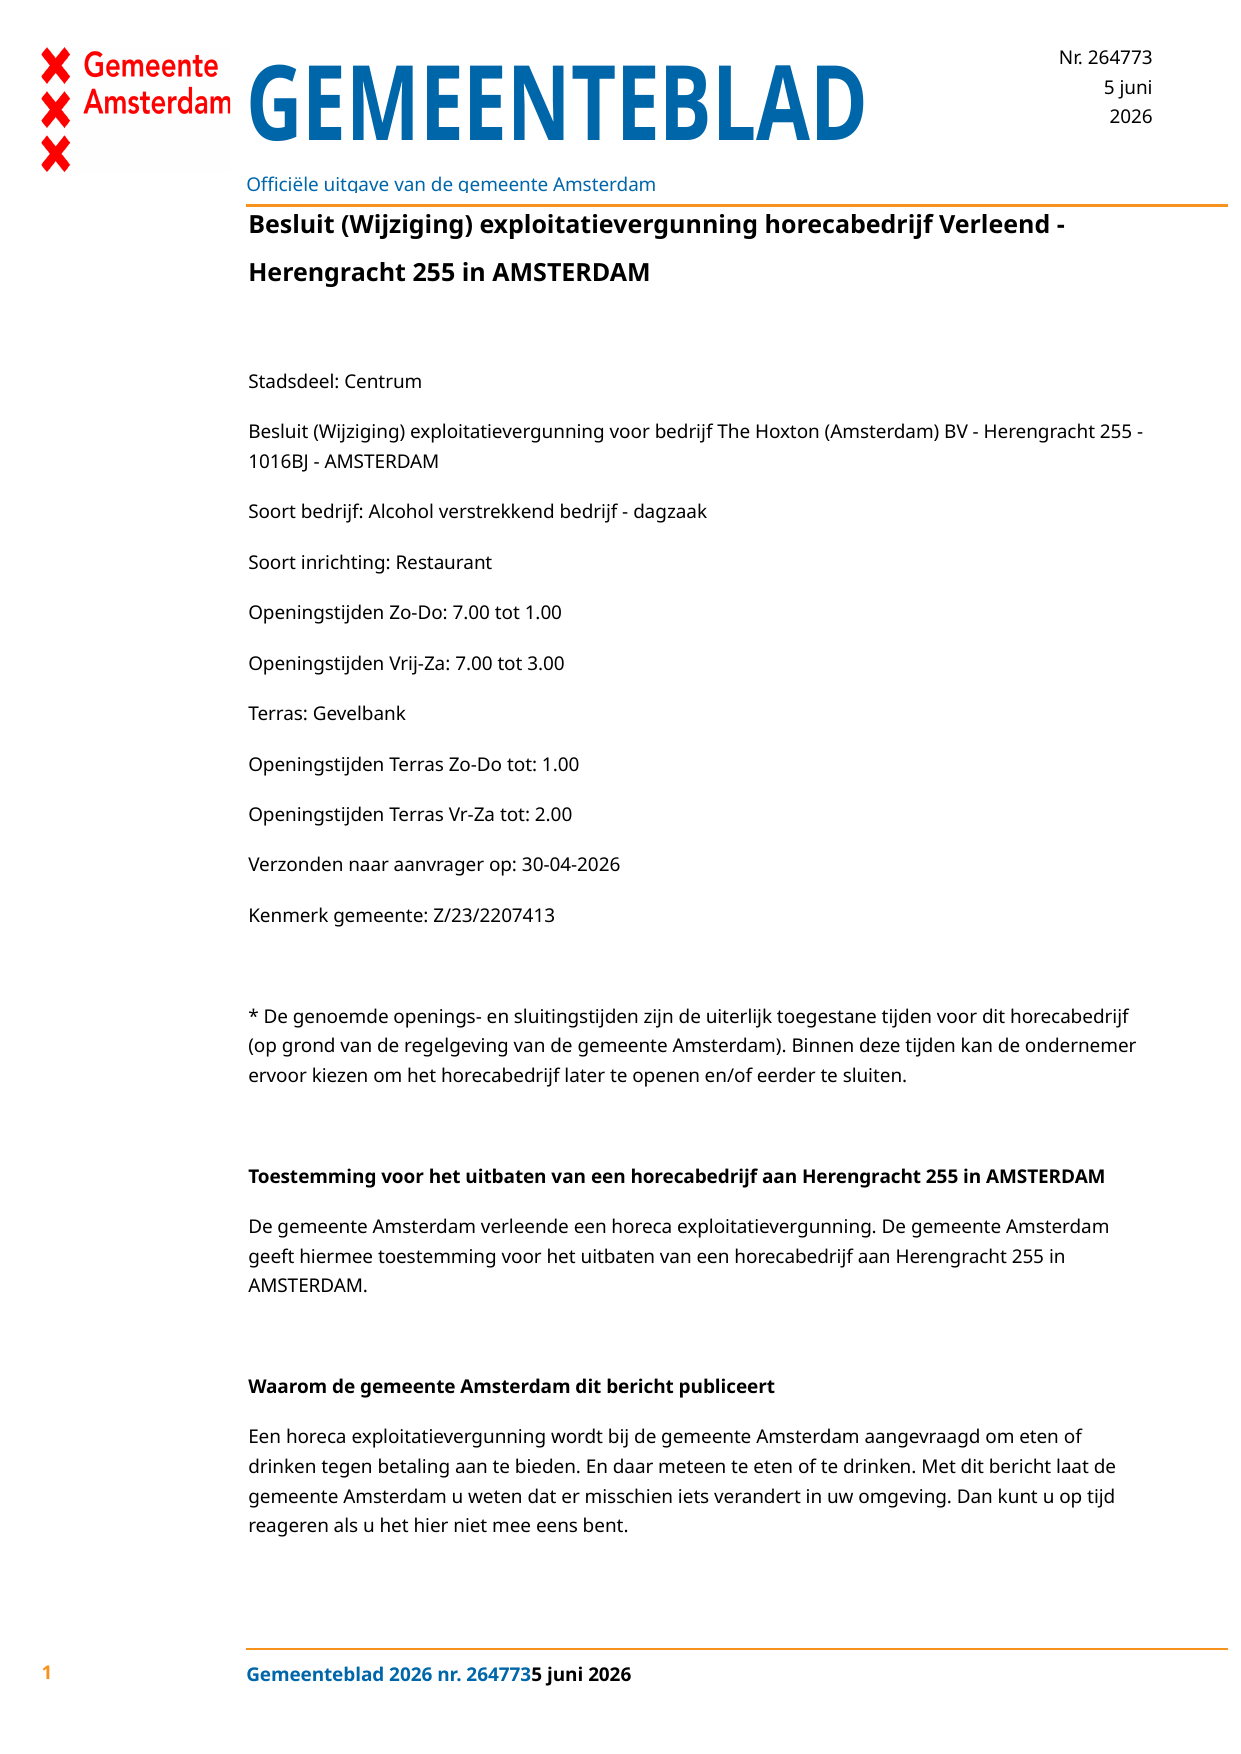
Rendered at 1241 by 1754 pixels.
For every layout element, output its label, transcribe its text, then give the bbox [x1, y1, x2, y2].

text Openingstijden Vrij-Za: 7.00 tot 3.00 [248, 650, 1152, 676]
text Besluit (Wijziging) exploitatievergunning voor bedrijf The Hoxton (Amsterdam) BV - Herengracht 255 - 1016BJ - AMSTERDAM [248, 419, 1152, 474]
text Terras: Gevelbank [248, 700, 1152, 726]
text Een horeca exploitatievergunning wordt bij de gemeente Amsterdam aangevraagd om eten of drinken tegen betaling aan te bieden. En daar meteen te eten of te drinken. Met dit bericht laat de gemeente Amsterdam u weten dat er misschien iets verandert in uw omgeving. Dan kunt u op tijd reageren als u het hier niet mee eens bent. [248, 1424, 1152, 1538]
text Toestemming voor het uitbaten van een horecabedrijf aan Herengracht 255 in AMSTERDAM [248, 1163, 1152, 1189]
text * De genoemde openings- en sluitingstijden zijn de uiterlijk toegestane tijden voor dit horecabedrijf (op grond van de regelgeving van de gemeente Amsterdam). Binnen deze tijden kan de ondernemer ervoor kiezen om het horecabedrijf later te openen en/of eerder te sluiten. [248, 1003, 1152, 1088]
text Verzonden naar aanvrager op: 30-04-2026 [248, 852, 1152, 877]
text Soort inrichting: Restaurant [248, 549, 1152, 575]
text Openingstijden Terras Vr-Za tot: 2.00 [248, 801, 1152, 827]
text Openingstijden Terras Zo-Do tot: 1.00 [248, 751, 1152, 777]
text Kenmerk gemeente: Z/23/2207413 [248, 902, 1152, 928]
text Besluit (Wijziging) exploitatievergunning horecabedrijf Verleend - Herengracht 255 in AMSTERDAM [248, 207, 1152, 288]
text Openingstijden Zo-Do: 7.00 tot 1.00 [248, 599, 1152, 625]
text Waarom de gemeente Amsterdam dit bericht publiceert [248, 1373, 1152, 1399]
text Soort bedrijf: Alcohol verstrekkend bedrijf - dagzaak [248, 499, 1152, 524]
text De gemeente Amsterdam verleende een horeca exploitatievergunning. De gemeente Amsterdam geeft hiermee toestemming voor het uitbaten van een horecabedrijf aan Herengracht 255 in AMSTERDAM. [248, 1213, 1152, 1298]
text Stadsdeel: Centrum [248, 368, 1152, 394]
picture [41, 47, 231, 172]
